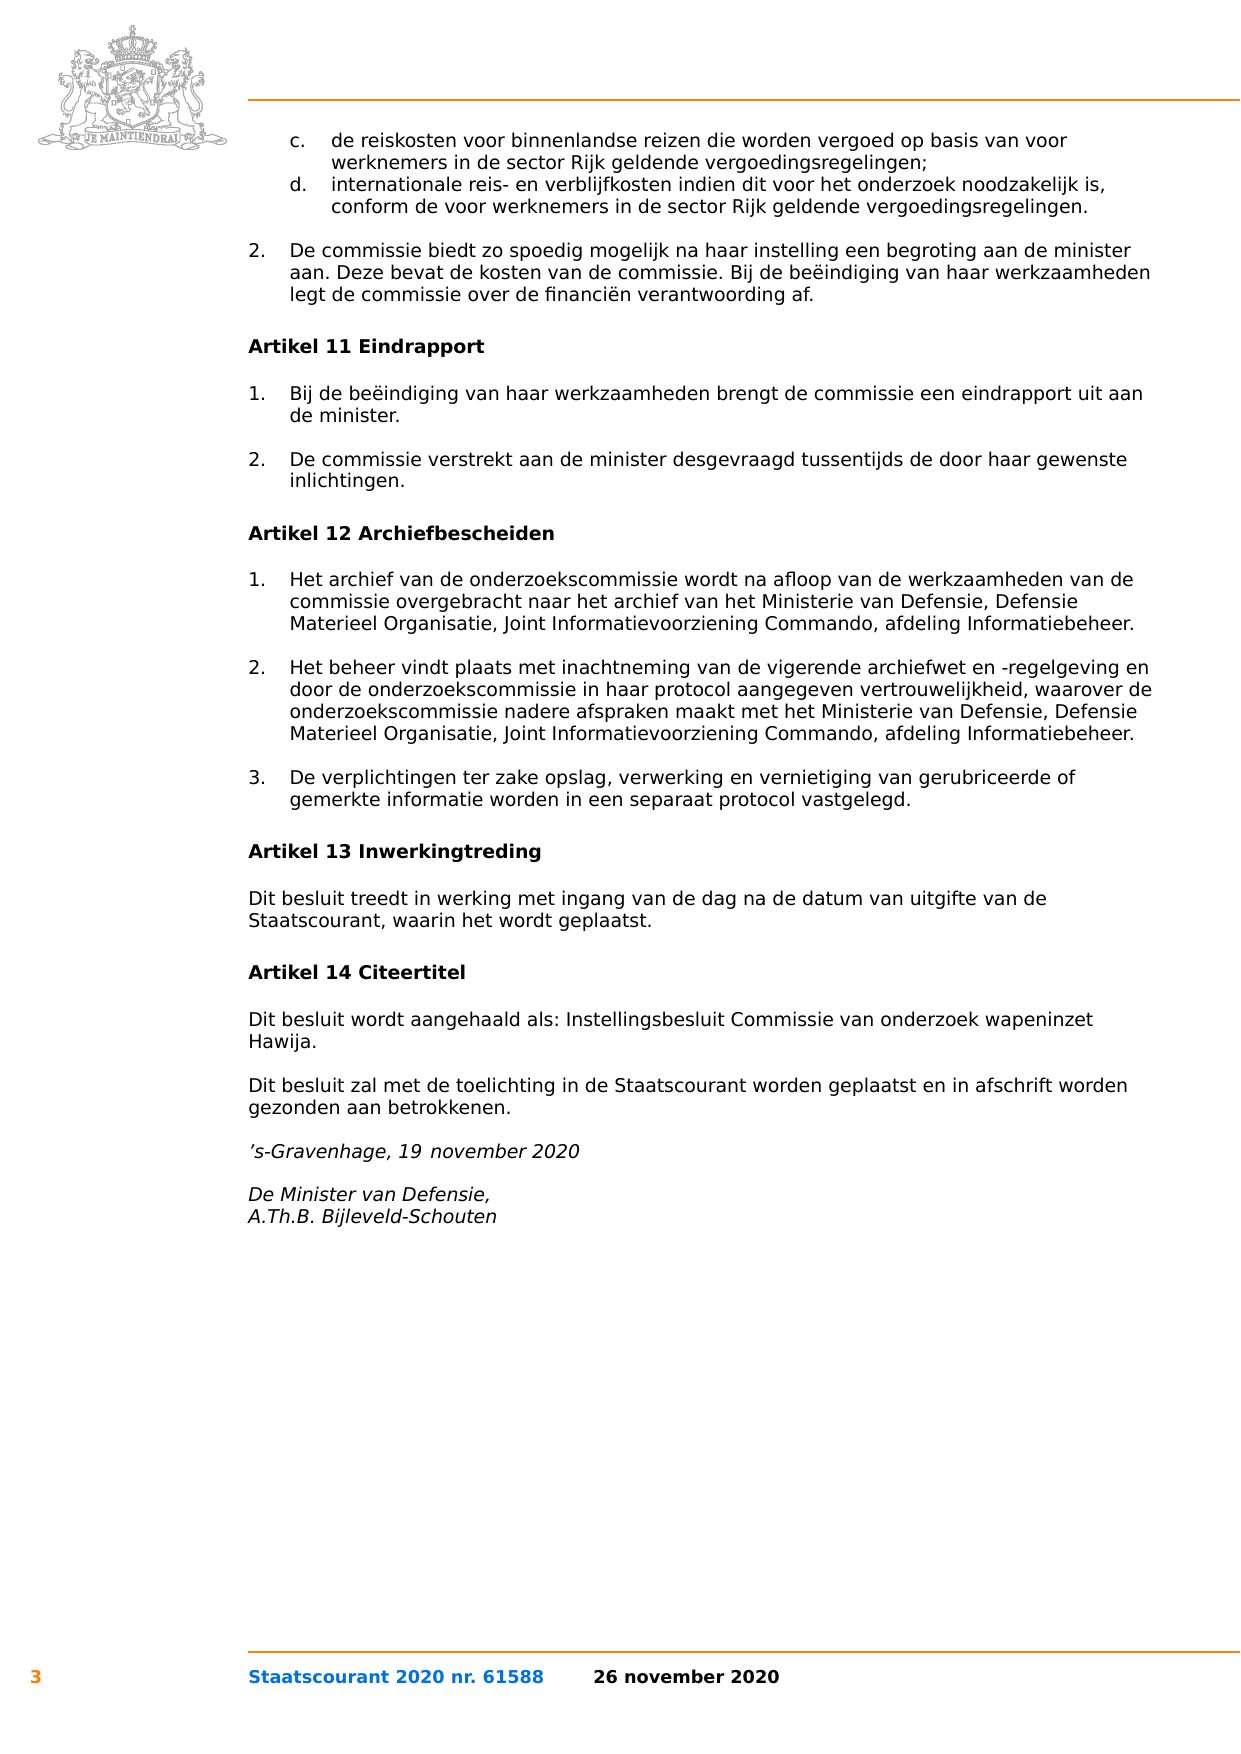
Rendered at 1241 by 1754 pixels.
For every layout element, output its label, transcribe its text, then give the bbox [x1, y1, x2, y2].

text De Minister van Defensie, A.Th.B. Bijleveld-Schouten [248, 1184, 1163, 1228]
text d. internationale reis- en verblijfkosten indien dit voor het onderzoek noodzakelijk is, conform de voor werknemers in de sector Rijk geldende vergoedingsregelingen. [289, 174, 1163, 218]
text 2. Het beheer vindt plaats met inachtneming van de vigerende archiefwet en -regelgeving en door de onderzoekscommissie in haar protocol aangegeven vertrouwelijkheid, waarover de onderzoekscommissie nadere afspraken maakt met het Ministerie van Defensie, Defensie Materieel Organisatie, Joint Informatievoorziening Commando, afdeling Informatiebeheer. [248, 657, 1163, 745]
text c. de reiskosten voor binnenlandse reizen die worden vergoed op basis van voor werknemers in de sector Rijk geldende vergoedingsregelingen; [289, 130, 1163, 174]
text 2. De commissie biedt zo spoedig mogelijk na haar instelling een begroting aan de minister aan. Deze bevat de kosten van de commissie. Bij de beëindiging van haar werkzaamheden legt de commissie over de financiën verantwoording af. [248, 240, 1163, 306]
text 3. De verplichtingen ter zake opslag, verwerking en vernietiging van gerubriceerde of gemerkte informatie worden in een separaat protocol vastgelegd. [248, 767, 1163, 811]
picture [38, 25, 227, 150]
subtitle Artikel 14 Citeertitel [248, 962, 1163, 984]
text Dit besluit treedt in werking met ingang van de dag na de datum van uitgifte van de Staatscourant, waarin het wordt geplaatst. [248, 888, 1163, 932]
text 1. Bij de beëindiging van haar werkzaamheden brengt de commissie een eindrapport uit aan de minister. [248, 383, 1163, 427]
subtitle Artikel 12 Archiefbescheiden [248, 522, 1163, 544]
text Dit besluit wordt aangehaald als: Instellingsbesluit Commissie van onderzoek wapeninzet Hawija. [248, 1009, 1163, 1053]
subtitle Artikel 13 Inwerkingtreding [248, 841, 1163, 863]
text 2. De commissie verstrekt aan de minister desgevraagd tussentijds de door haar gewenste inlichtingen. [248, 448, 1163, 492]
text ’s-Gravenhage, 19 november 2020 [248, 1141, 1163, 1162]
text 1. Het archief van de onderzoekscommissie wordt na afloop van de werkzaamheden van de commissie overgebracht naar het archief van het Ministerie van Defensie, Defensie Materieel Organisatie, Joint Informatievoorziening Commando, afdeling Informatiebeheer. [248, 569, 1163, 635]
subtitle Artikel 11 Eindrapport [248, 336, 1163, 358]
text Dit besluit zal met de toelichting in de Staatscourant worden geplaatst en in afschrift worden gezonden aan betrokkenen. [248, 1075, 1163, 1119]
